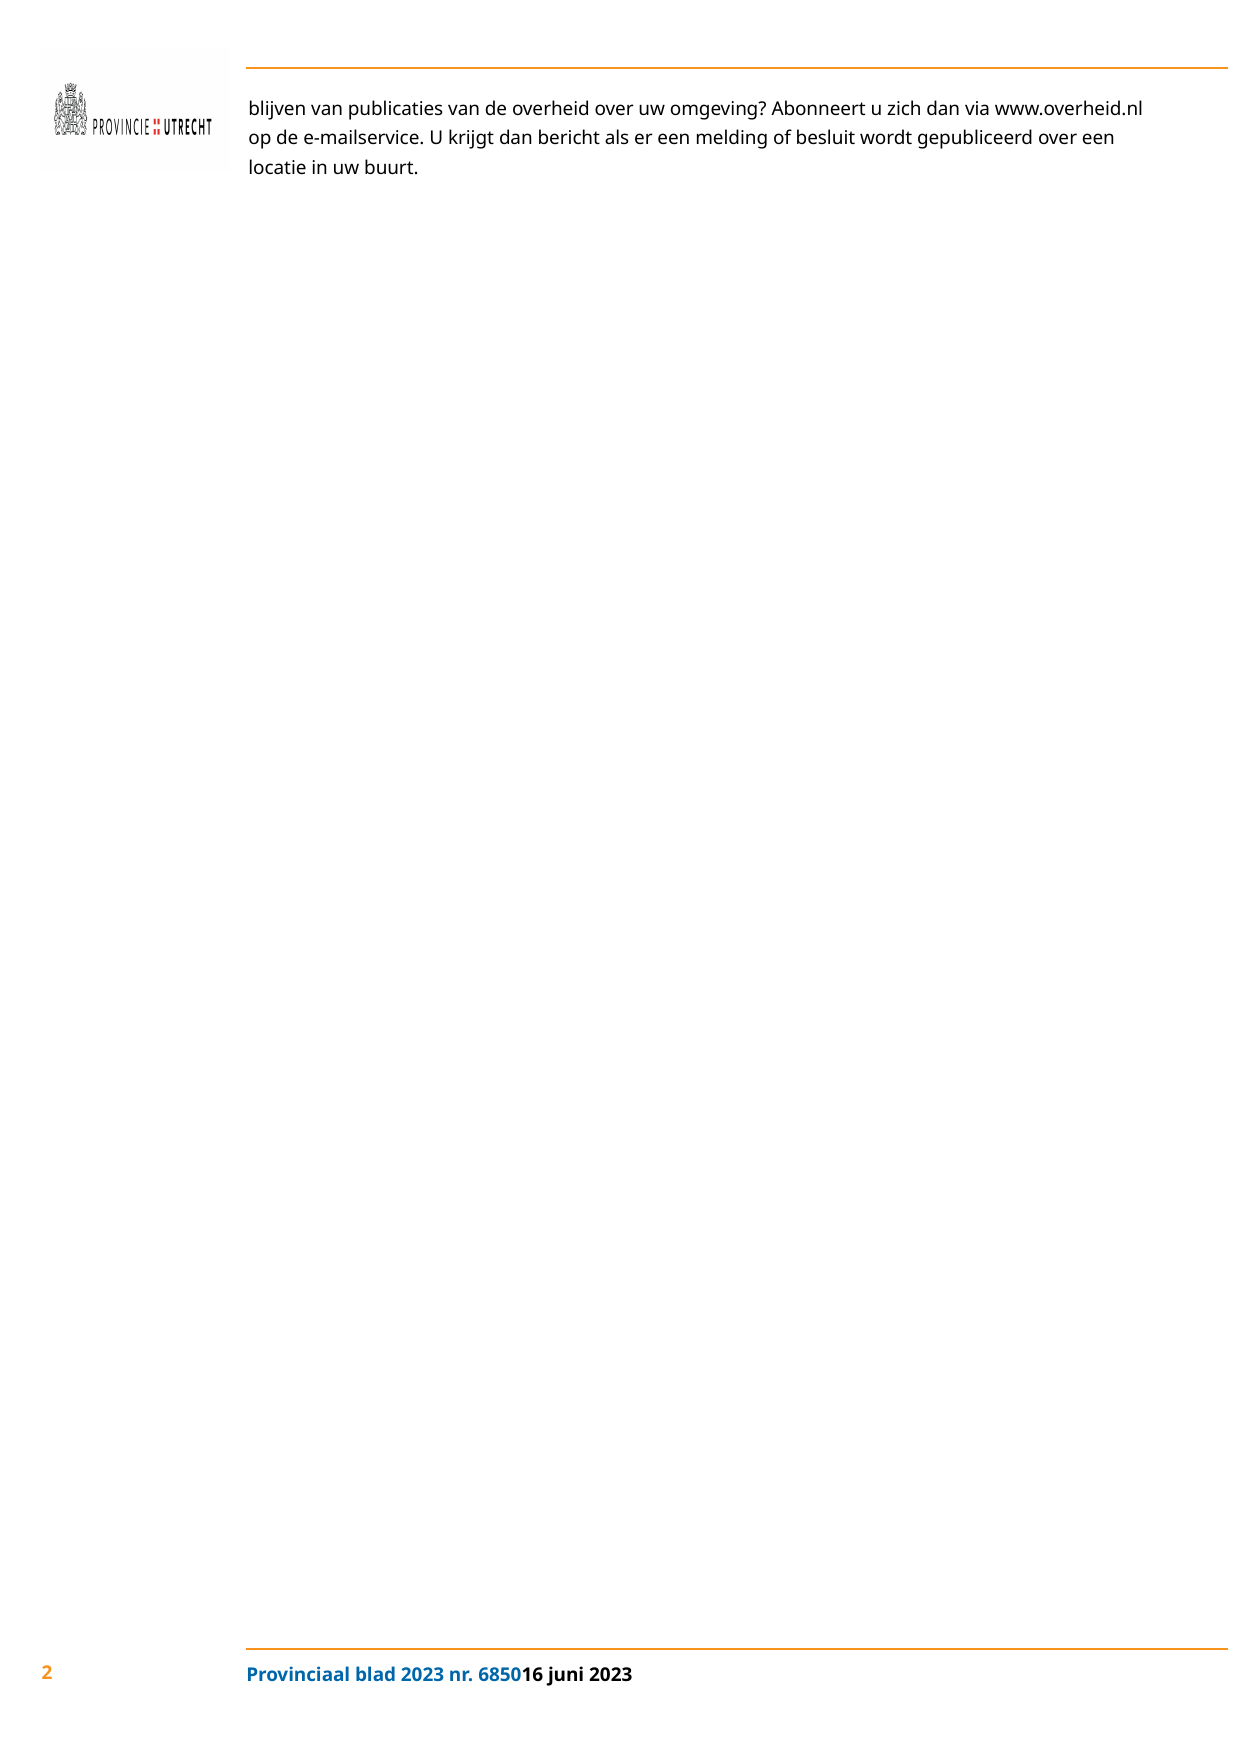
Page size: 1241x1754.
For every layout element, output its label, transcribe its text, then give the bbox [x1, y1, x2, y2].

picture [41, 47, 231, 172]
text blijven van publicaties van de overheid over uw omgeving? Abonneert u zich dan via www.overheid.nl op de e-mailservice. U krijgt dan bericht als er een melding of besluit wordt gepubliceerd over een locatie in uw buurt. [248, 95, 1152, 180]
